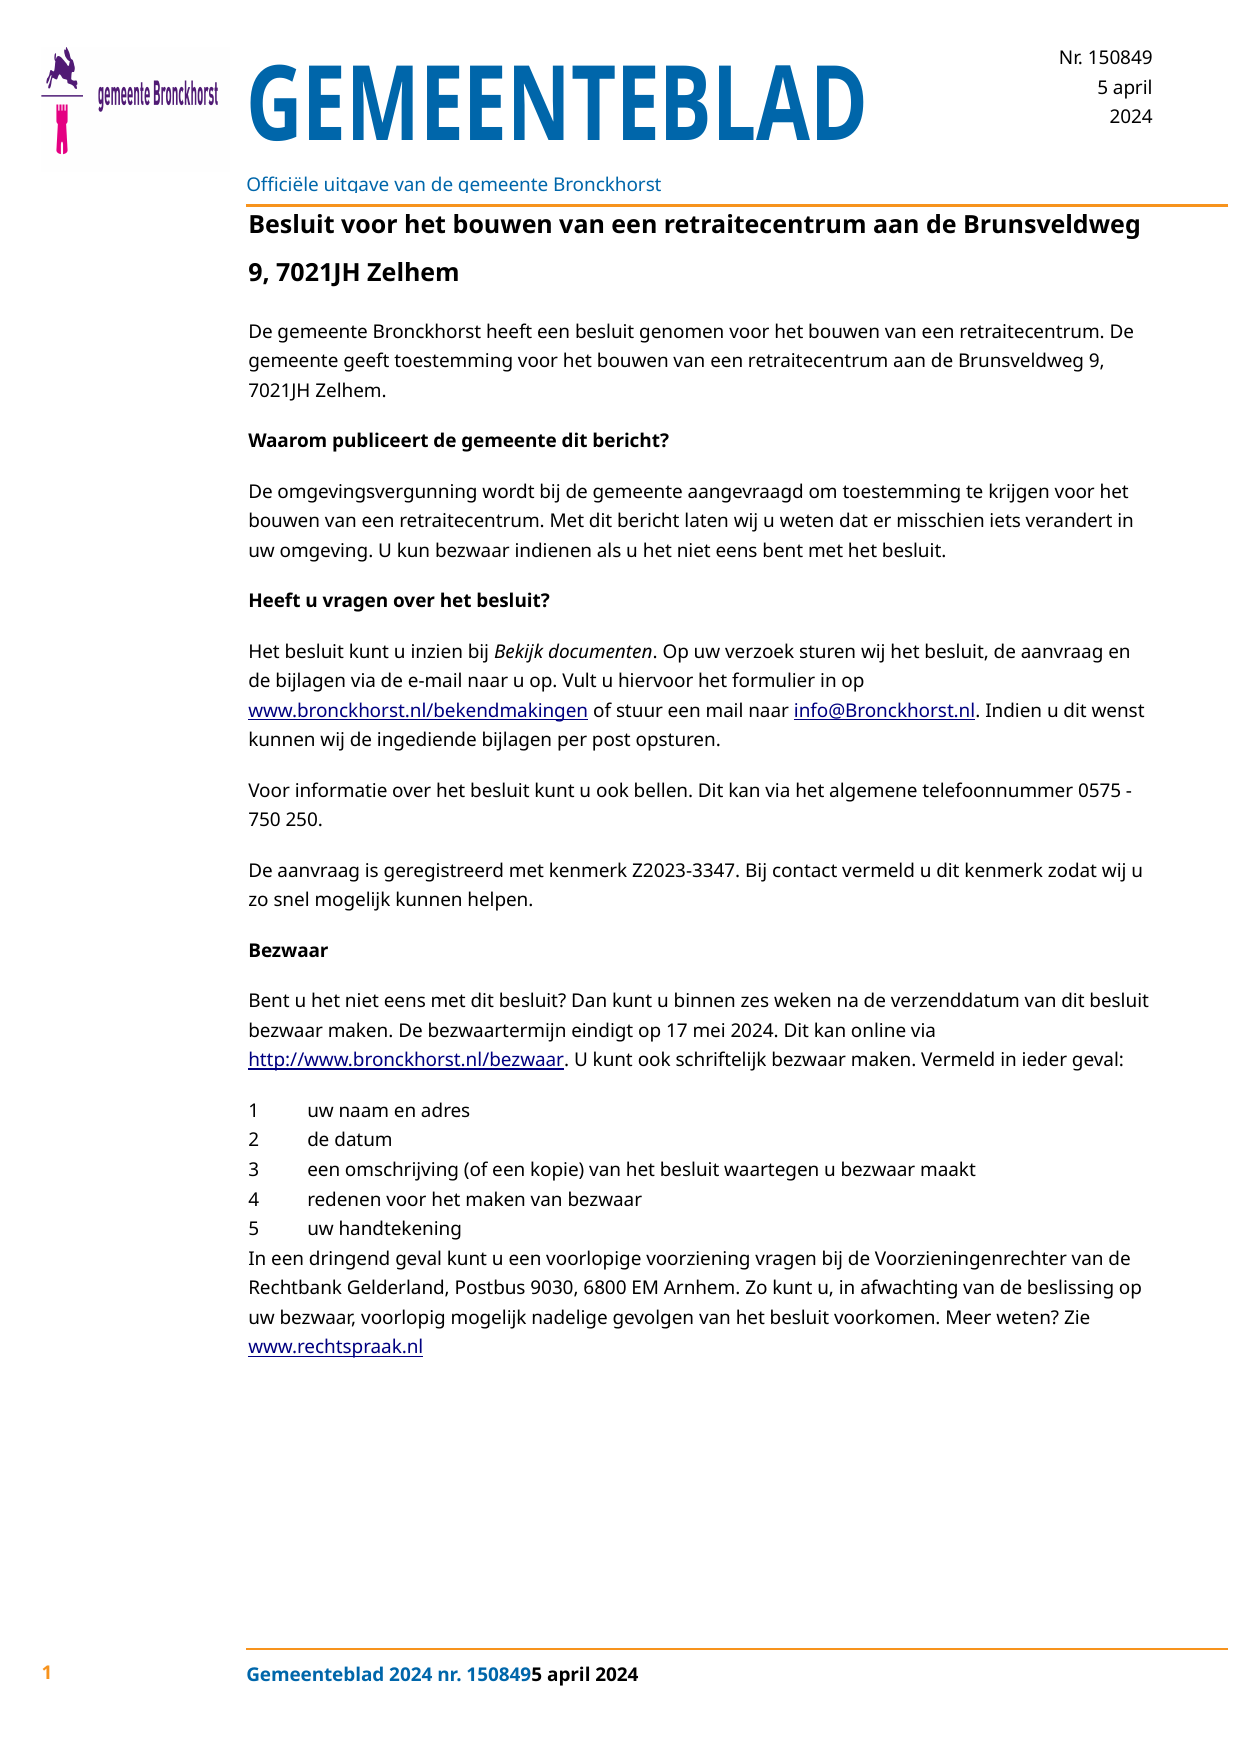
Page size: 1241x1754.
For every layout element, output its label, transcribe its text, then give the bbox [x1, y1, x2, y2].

text De omgevingsvergunning wordt bij de gemeente aangevraagd om toestemming te krijgen voor het bouwen van een retraitecentrum. Met dit bericht laten wij u weten dat er misschien iets verandert in uw omgeving. U kun bezwaar indienen als u het niet eens bent met het besluit. [248, 478, 1152, 563]
text Waarom publiceert de gemeente dit bericht? [248, 427, 1152, 453]
text Bezwaar [248, 937, 1152, 963]
list een omschrijving (of een kopie) van het besluit waartegen u bezwaar maakt [248, 1156, 1152, 1182]
list redenen voor het maken van bezwaar [248, 1186, 1152, 1212]
text Bent u het niet eens met dit besluit? Dan kunt u binnen zes weken na de verzenddatum van dit besluit bezwaar maken. De bezwaartermijn eindigt op 17 mei 2024. Dit kan online via http://www.bronckhorst.nl/bezwaar. U kunt ook schriftelijk bezwaar maken. Vermeld in ieder geval: [248, 987, 1152, 1072]
picture [41, 47, 231, 172]
text Heeft u vragen over het besluit? [248, 587, 1152, 613]
list uw naam en adres [248, 1097, 1152, 1123]
list uw handtekening [248, 1215, 1152, 1241]
text Besluit voor het bouwen van een retraitecentrum aan de Brunsveldweg 9, 7021JH Zelhem [248, 207, 1152, 288]
text De aanvraag is geregistreerd met kenmerk Z2023-3347. Bij contact vermeld u dit kenmerk zodat wij u zo snel mogelijk kunnen helpen. [248, 857, 1152, 912]
text Voor informatie over het besluit kunt u ook bellen. Dit kan via het algemene telefoonnummer 0575 - 750 250. [248, 777, 1152, 832]
text De gemeente Bronckhorst heeft een besluit genomen voor het bouwen van een retraitecentrum. De gemeente geeft toestemming voor het bouwen van een retraitecentrum aan de Brunsveldweg 9, 7021JH Zelhem. [248, 318, 1152, 403]
list de datum [248, 1127, 1152, 1152]
text Het besluit kunt u inzien bij Bekijk documenten. Op uw verzoek sturen wij het besluit, de aanvraag en de bijlagen via de e-mail naar u op. Vult u hiervoor het formulier in op www.bronckhorst.nl/bekendmakingen of stuur een mail naar info@Bronckhorst.nl. Indien u dit wenst kunnen wij de ingediende bijlagen per post opsturen. [248, 638, 1152, 752]
text In een dringend geval kunt u een voorlopige voorziening vragen bij de Voorzieningenrechter van de Rechtbank Gelderland, Postbus 9030, 6800 EM Arnhem. Zo kunt u, in afwachting van de beslissing op uw bezwaar, voorlopig mogelijk nadelige gevolgen van het besluit voorkomen. Meer weten? Zie www.rechtspraak.nl [248, 1245, 1152, 1359]
